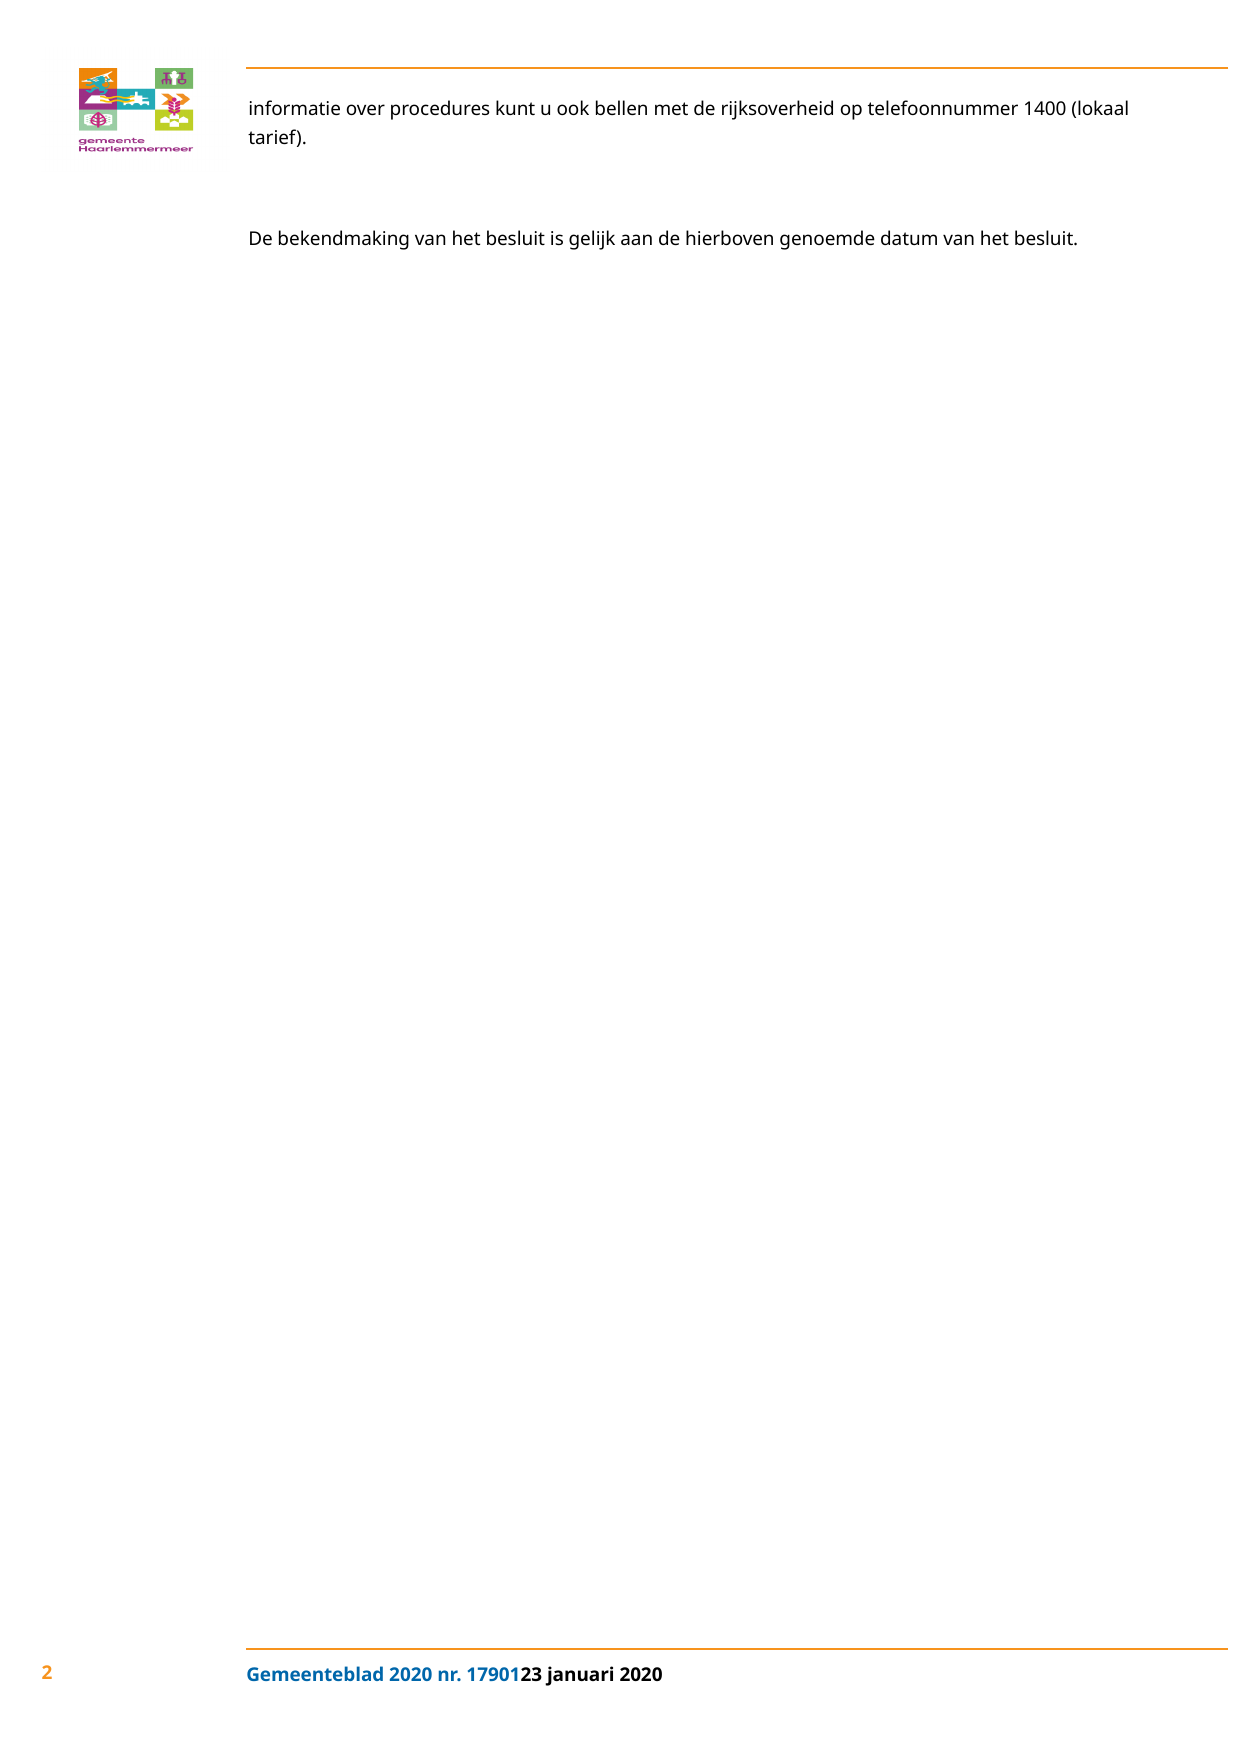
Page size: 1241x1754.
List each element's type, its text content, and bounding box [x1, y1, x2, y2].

text De bekendmaking van het besluit is gelijk aan de hierboven genoemde datum van het besluit. [248, 225, 1152, 251]
picture [41, 47, 231, 172]
text informatie over procedures kunt u ook bellen met de rijksoverheid op telefoonnummer 1400 (lokaal tarief). [248, 95, 1152, 150]
